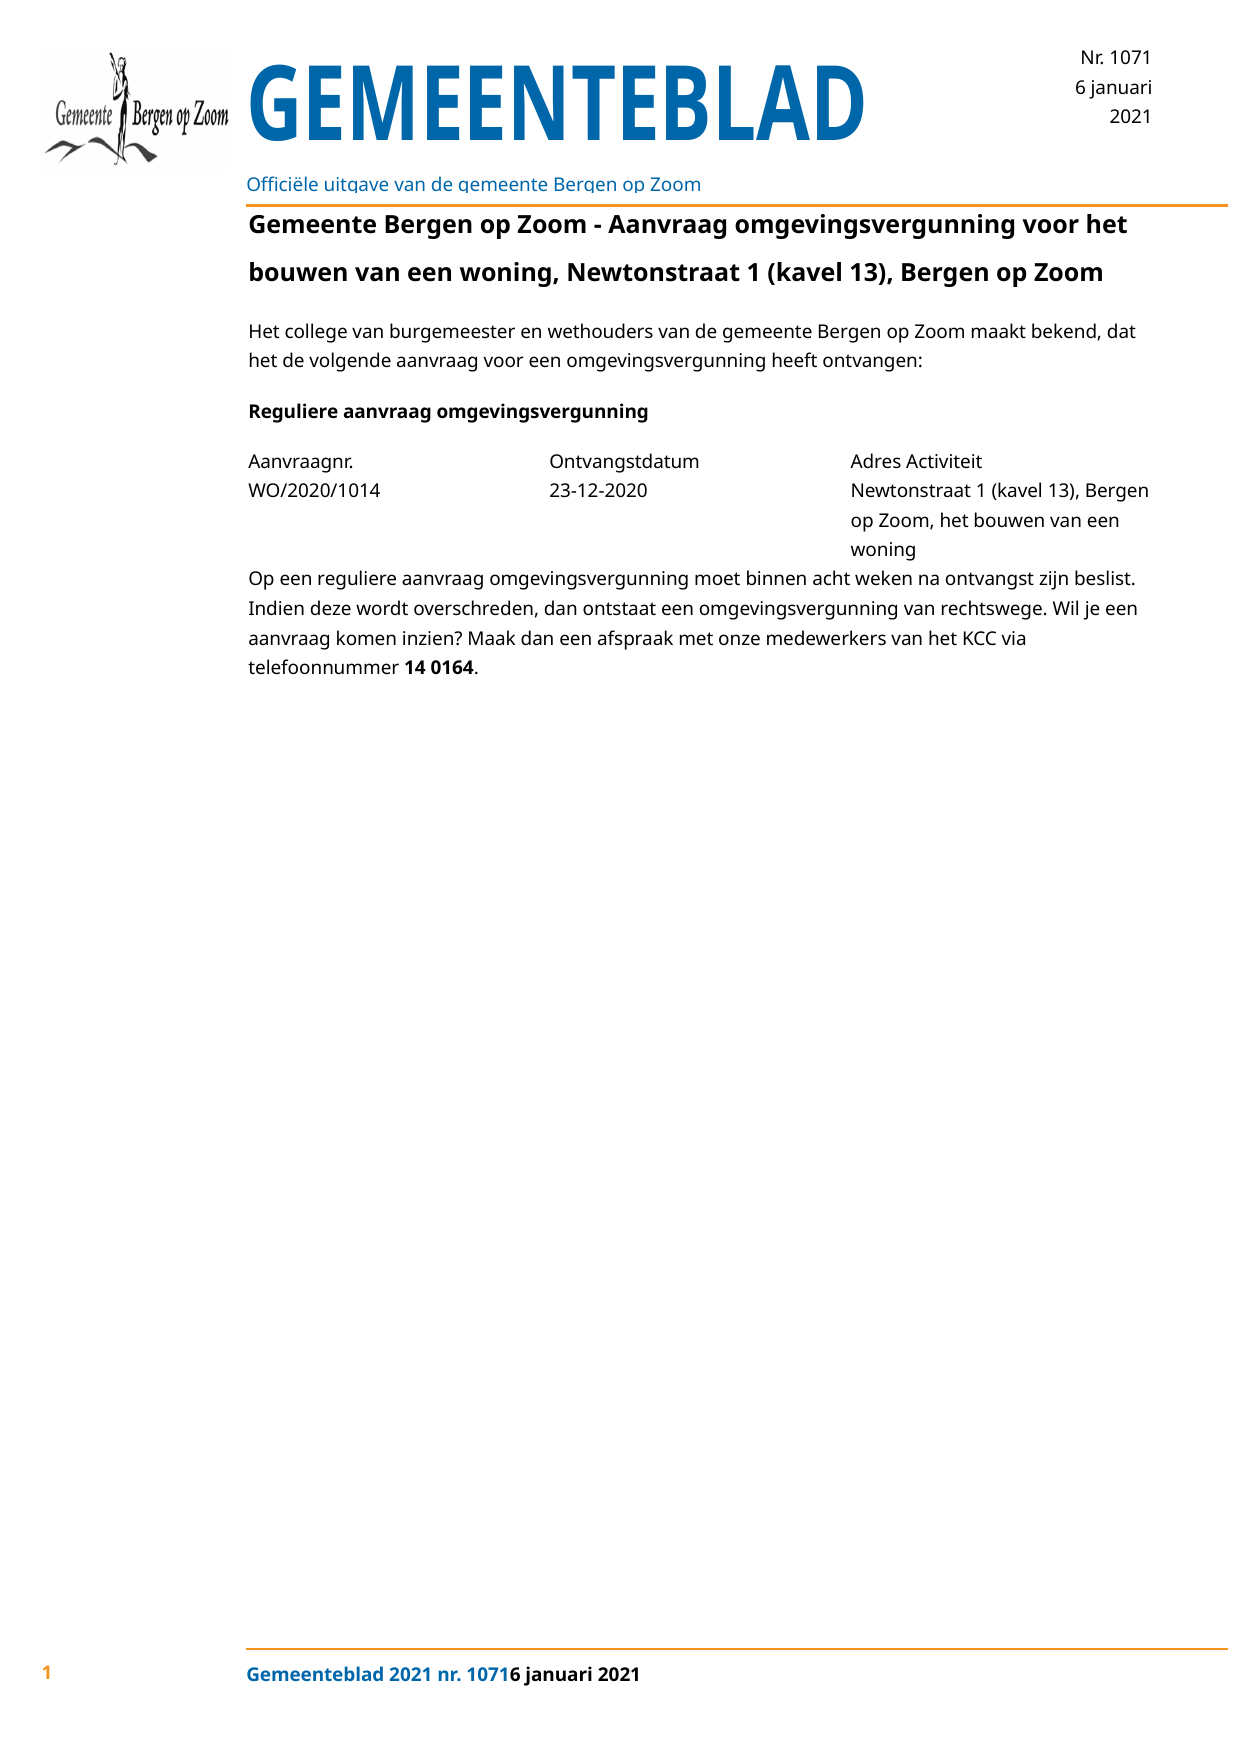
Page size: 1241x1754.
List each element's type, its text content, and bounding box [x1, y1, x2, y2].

picture [41, 47, 231, 172]
text Op een reguliere aanvraag omgevingsvergunning moet binnen acht weken na ontvangst zijn beslist. Indien deze wordt overschreden, dan ontstaat een omgevingsvergunning van rechtswege. Wil je een aanvraag komen inzien? Maak dan een afspraak met onze medewerkers van het KCC via telefoonnummer 14 0164. [248, 566, 1152, 680]
table_header WO/2020/1014 [248, 478, 549, 562]
table_header Newtonstraat 1 (kavel 13), Bergen op Zoom, het bouwen van een woning [850, 478, 1152, 562]
table_header Ontvangstdatum [549, 449, 850, 474]
text Gemeente Bergen op Zoom - Aanvraag omgevingsvergunning voor het bouwen van een woning, Newtonstraat 1 (kavel 13), Bergen op Zoom [248, 207, 1152, 288]
table_header Aanvraagnr. [248, 449, 549, 474]
text Het college van burgemeester en wethouders van de gemeente Bergen op Zoom maakt bekend, dat het de volgende aanvraag voor een omgevingsvergunning heeft ontvangen: [248, 318, 1152, 373]
text Reguliere aanvraag omgevingsvergunning [248, 398, 1152, 424]
table_header Adres Activiteit [850, 449, 1152, 474]
table_header 23-12-2020 [549, 478, 850, 562]
